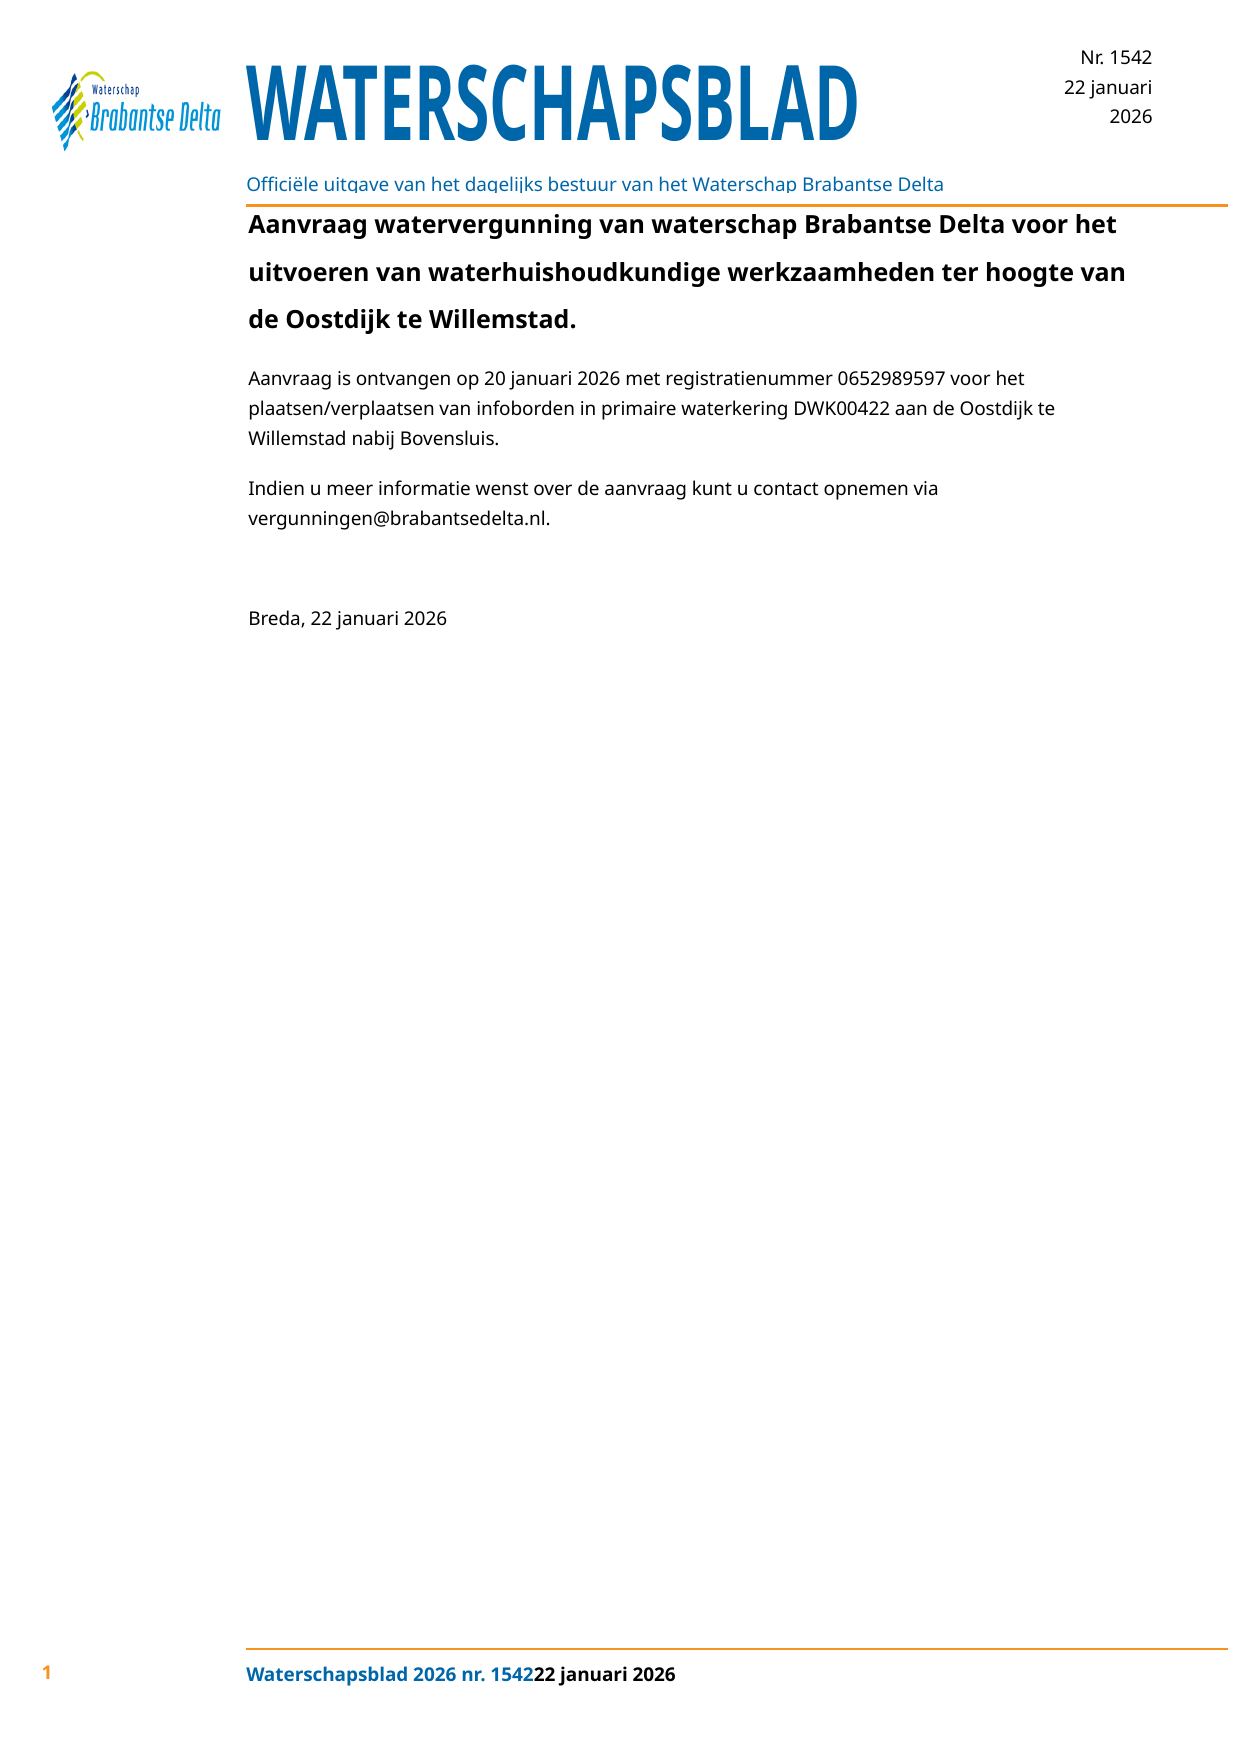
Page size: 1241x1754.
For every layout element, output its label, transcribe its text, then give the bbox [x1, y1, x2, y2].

text Aanvraag is ontvangen op 20 januari 2026 met registratienummer 0652989597 voor het plaatsen/verplaatsen van infoborden in primaire waterkering DWK00422 aan de Oostdijk te Willemstad nabij Bovensluis. [248, 366, 1152, 450]
text Breda, 22 januari 2026 [248, 606, 1152, 631]
picture [41, 47, 231, 172]
text Indien u meer informatie wenst over de aanvraag kunt u contact opnemen via vergunningen@brabantsedelta.nl. [248, 475, 1152, 530]
text Aanvraag watervergunning van waterschap Brabantse Delta voor het uitvoeren van waterhuishoudkundige werkzaamheden ter hoogte van de Oostdijk te Willemstad. [248, 207, 1152, 336]
